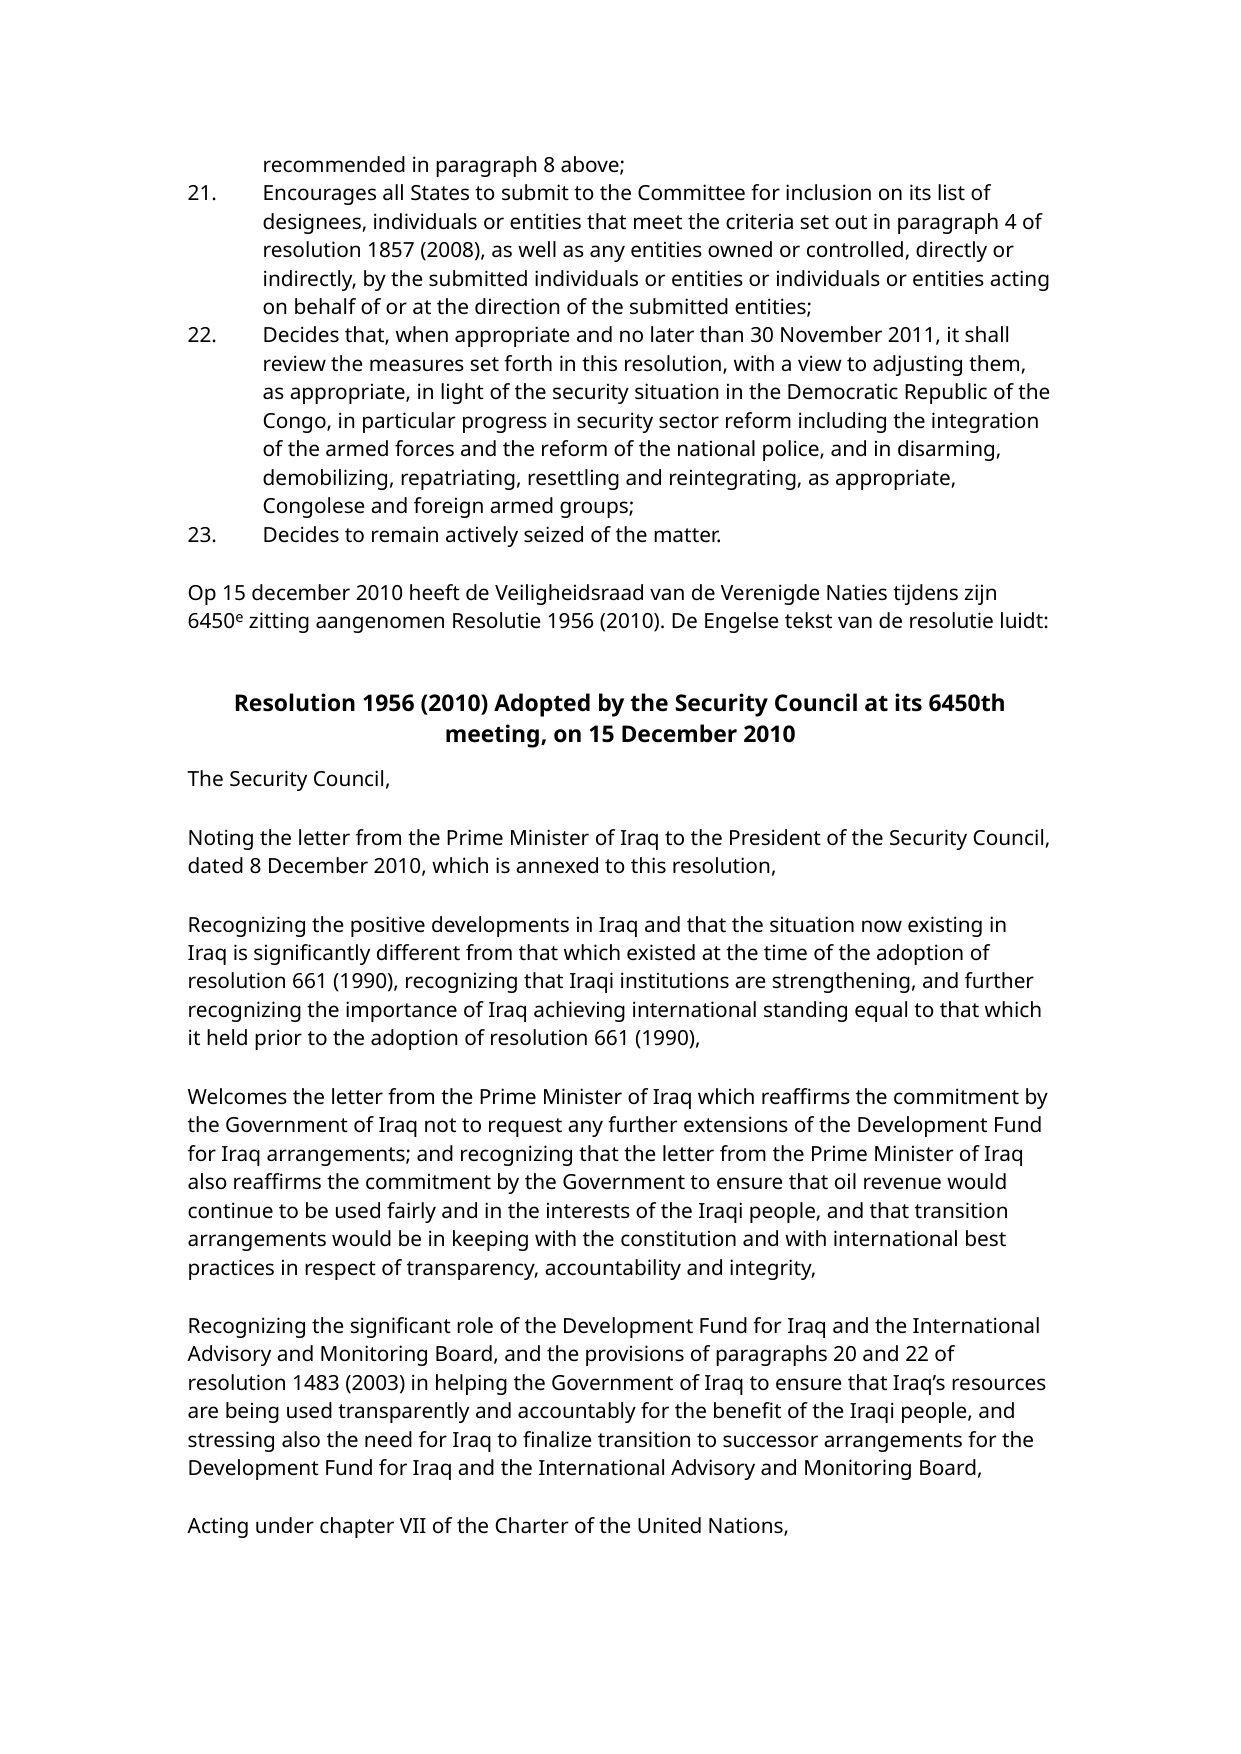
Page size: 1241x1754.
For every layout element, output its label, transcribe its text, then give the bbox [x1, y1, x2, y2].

list Encourages all States to submit to the Committee for inclusion on its list of designees, individuals or entities that meet the criteria set out in paragraph 4 of resolution 1857 (2008), as well as any entities owned or controlled, directly or indirectly, by the submitted individuals or entities or individuals or entities acting on behalf of or at the direction of the submitted entities; [187, 178, 1053, 321]
list Decides that, when appropriate and no later than 30 November 2011, it shall review the measures set forth in this resolution, with a view to adjusting them, as appropriate, in light of the security situation in the Democratic Republic of the Congo, in particular progress in security sector reform including the integration of the armed forces and the reform of the national police, and in disarming, demobilizing, repatriating, resettling and reintegrating, as appropriate, Congolese and foreign armed groups; [187, 321, 1053, 520]
text The Security Council, [187, 764, 1053, 793]
text Recognizing the significant role of the Development Fund for Iraq and the International Advisory and Monitoring Board, and the provisions of paragraphs 20 and 22 of resolution 1483 (2003) in helping the Government of Iraq to ensure that Iraq’s resources are being used transparently and accountably for the benefit of the Iraqi people, and stressing also the need for Iraq to finalize transition to successor arrangements for the Development Fund for Iraq and the International Advisory and Monitoring Board, [187, 1311, 1053, 1482]
list recommended in paragraph 8 above; [187, 150, 1053, 178]
subtitle Resolution 1956 (2010) Adopted by the Security Council at its 6450th meeting, on 15 December 2010 [187, 687, 1053, 749]
text Op 15 december 2010 heeft de Veiligheidsraad van de Verenigde Naties tijdens zijn 6450e zitting aangenomen Resolutie 1956 (2010). De Engelse tekst van de resolutie luidt: [187, 578, 1053, 635]
text Recognizing the positive developments in Iraq and that the situation now existing in Iraq is significantly different from that which existed at the time of the adoption of resolution 661 (1990), recognizing that Iraqi institutions are strengthening, and further recognizing the importance of Iraq achieving international standing equal to that which it held prior to the adoption of resolution 661 (1990), [187, 910, 1053, 1052]
text Noting the letter from the Prime Minister of Iraq to the President of the Security Council, dated 8 December 2010, which is annexed to this resolution, [187, 823, 1053, 880]
text Acting under chapter VII of the Charter of the United Nations, [187, 1512, 1053, 1540]
list Decides to remain actively seized of the matter. [187, 520, 1053, 548]
text Welcomes the letter from the Prime Minister of Iraq which reaffirms the commitment by the Government of Iraq not to request any further extensions of the Development Fund for Iraq arrangements; and recognizing that the letter from the Prime Minister of Iraq also reaffirms the commitment by the Government to ensure that oil revenue would continue to be used fairly and in the interests of the Iraqi people, and that transition arrangements would be in keeping with the constitution and with international best practices in respect of transparency, accountability and integrity, [187, 1082, 1053, 1281]
